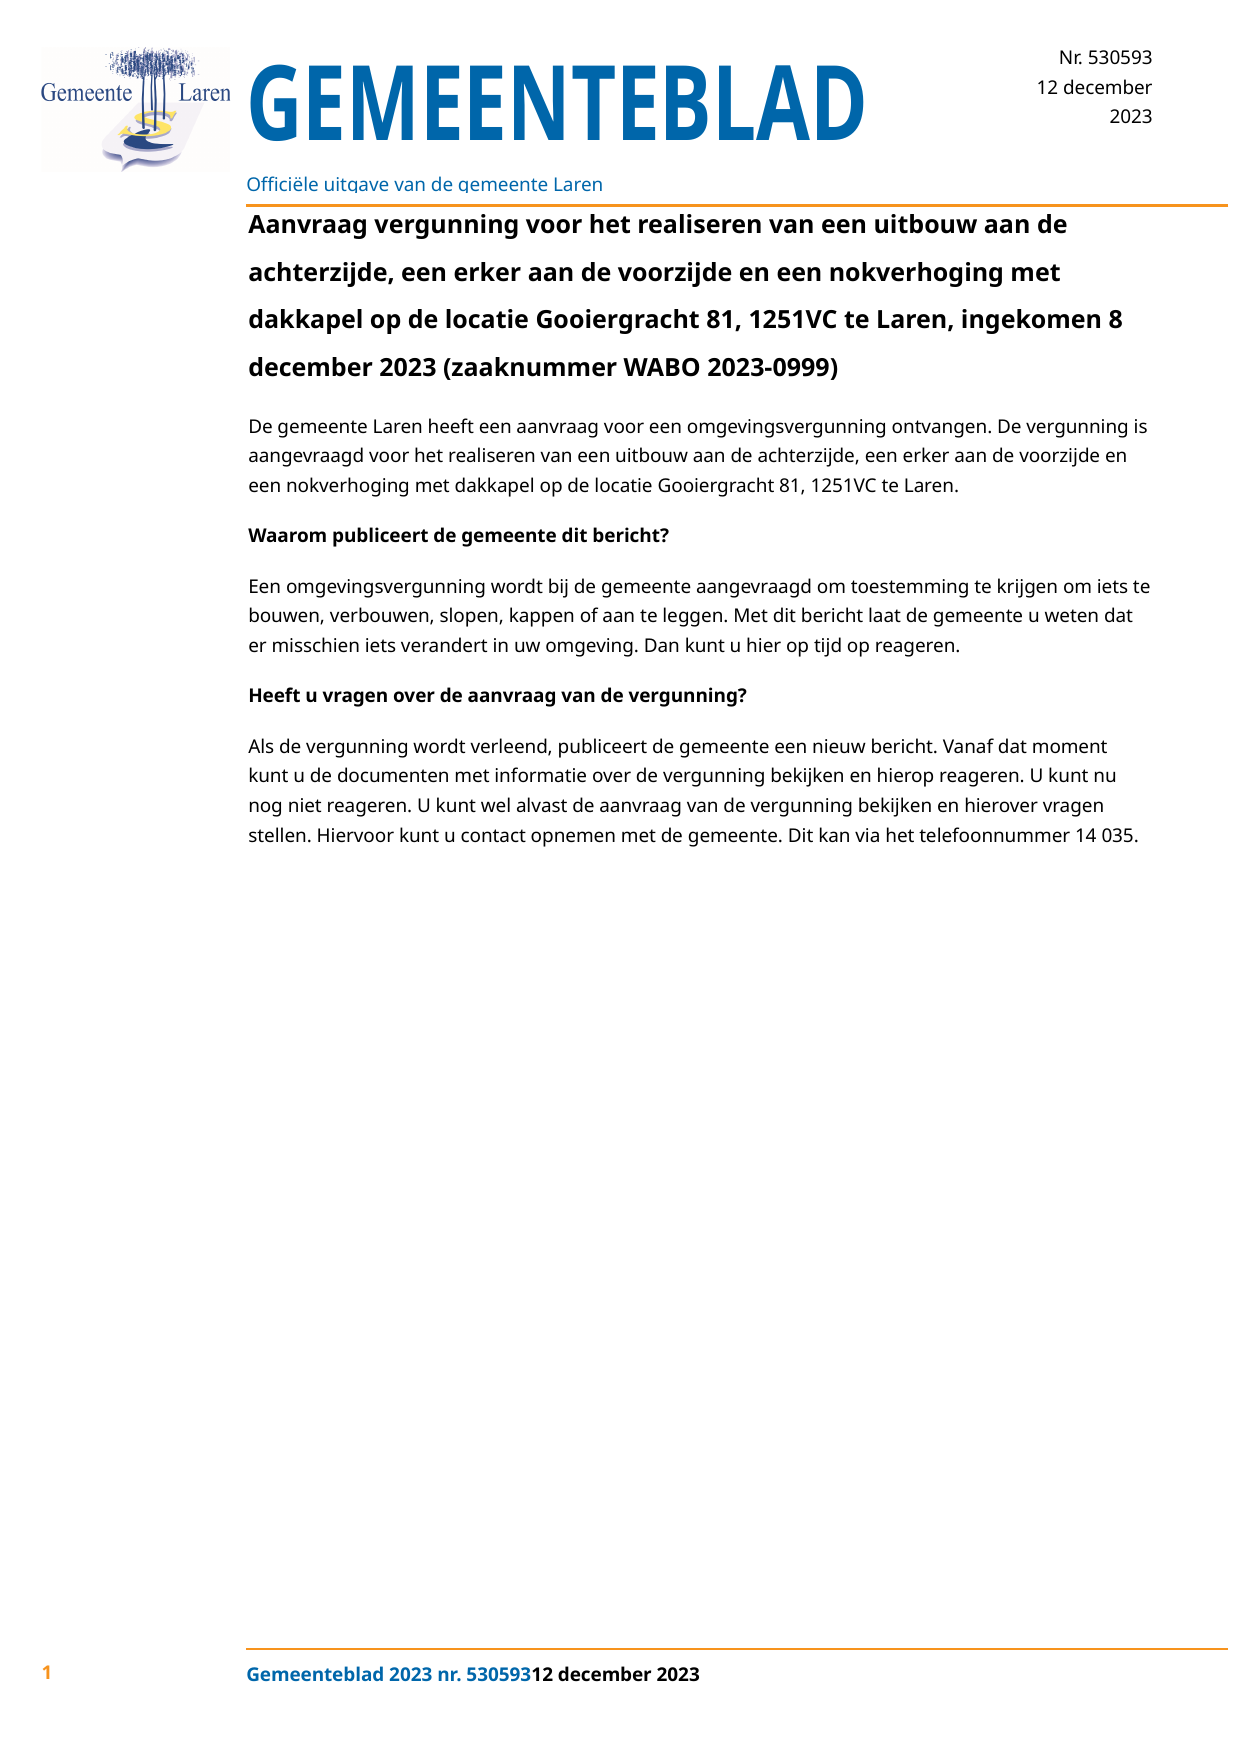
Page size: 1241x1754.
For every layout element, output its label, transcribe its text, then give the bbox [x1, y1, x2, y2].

text Een omgevingsvergunning wordt bij de gemeente aangevraagd om toestemming te krijgen om iets te bouwen, verbouwen, slopen, kappen of aan te leggen. Met dit bericht laat de gemeente u weten dat er misschien iets verandert in uw omgeving. Dan kunt u hier op tijd op reageren. [248, 573, 1152, 658]
text De gemeente Laren heeft een aanvraag voor een omgevingsvergunning ontvangen. De vergunning is aangevraagd voor het realiseren van een uitbouw aan de achterzijde, een erker aan de voorzijde en een nokverhoging met dakkapel op de locatie Gooiergracht 81, 1251VC te Laren. [248, 413, 1152, 498]
text Heeft u vragen over de aanvraag van de vergunning? [248, 683, 1152, 708]
text Waarom publiceert de gemeente dit bericht? [248, 523, 1152, 548]
text Als de vergunning wordt verleend, publiceert de gemeente een nieuw bericht. Vanaf dat moment kunt u de documenten met informatie over de vergunning bekijken en hierop reageren. U kunt nu nog niet reageren. U kunt wel alvast de aanvraag van de vergunning bekijken en hierover vragen stellen. Hiervoor kunt u contact opnemen met de gemeente. Dit kan via het telefoonnummer 14 035. [248, 733, 1152, 848]
text Aanvraag vergunning voor het realiseren van een uitbouw aan de achterzijde, een erker aan de voorzijde en een nokverhoging met dakkapel op de locatie Gooiergracht 81, 1251VC te Laren, ingekomen 8 december 2023 (zaaknummer WABO 2023-0999) [248, 207, 1152, 384]
picture [41, 47, 231, 172]
